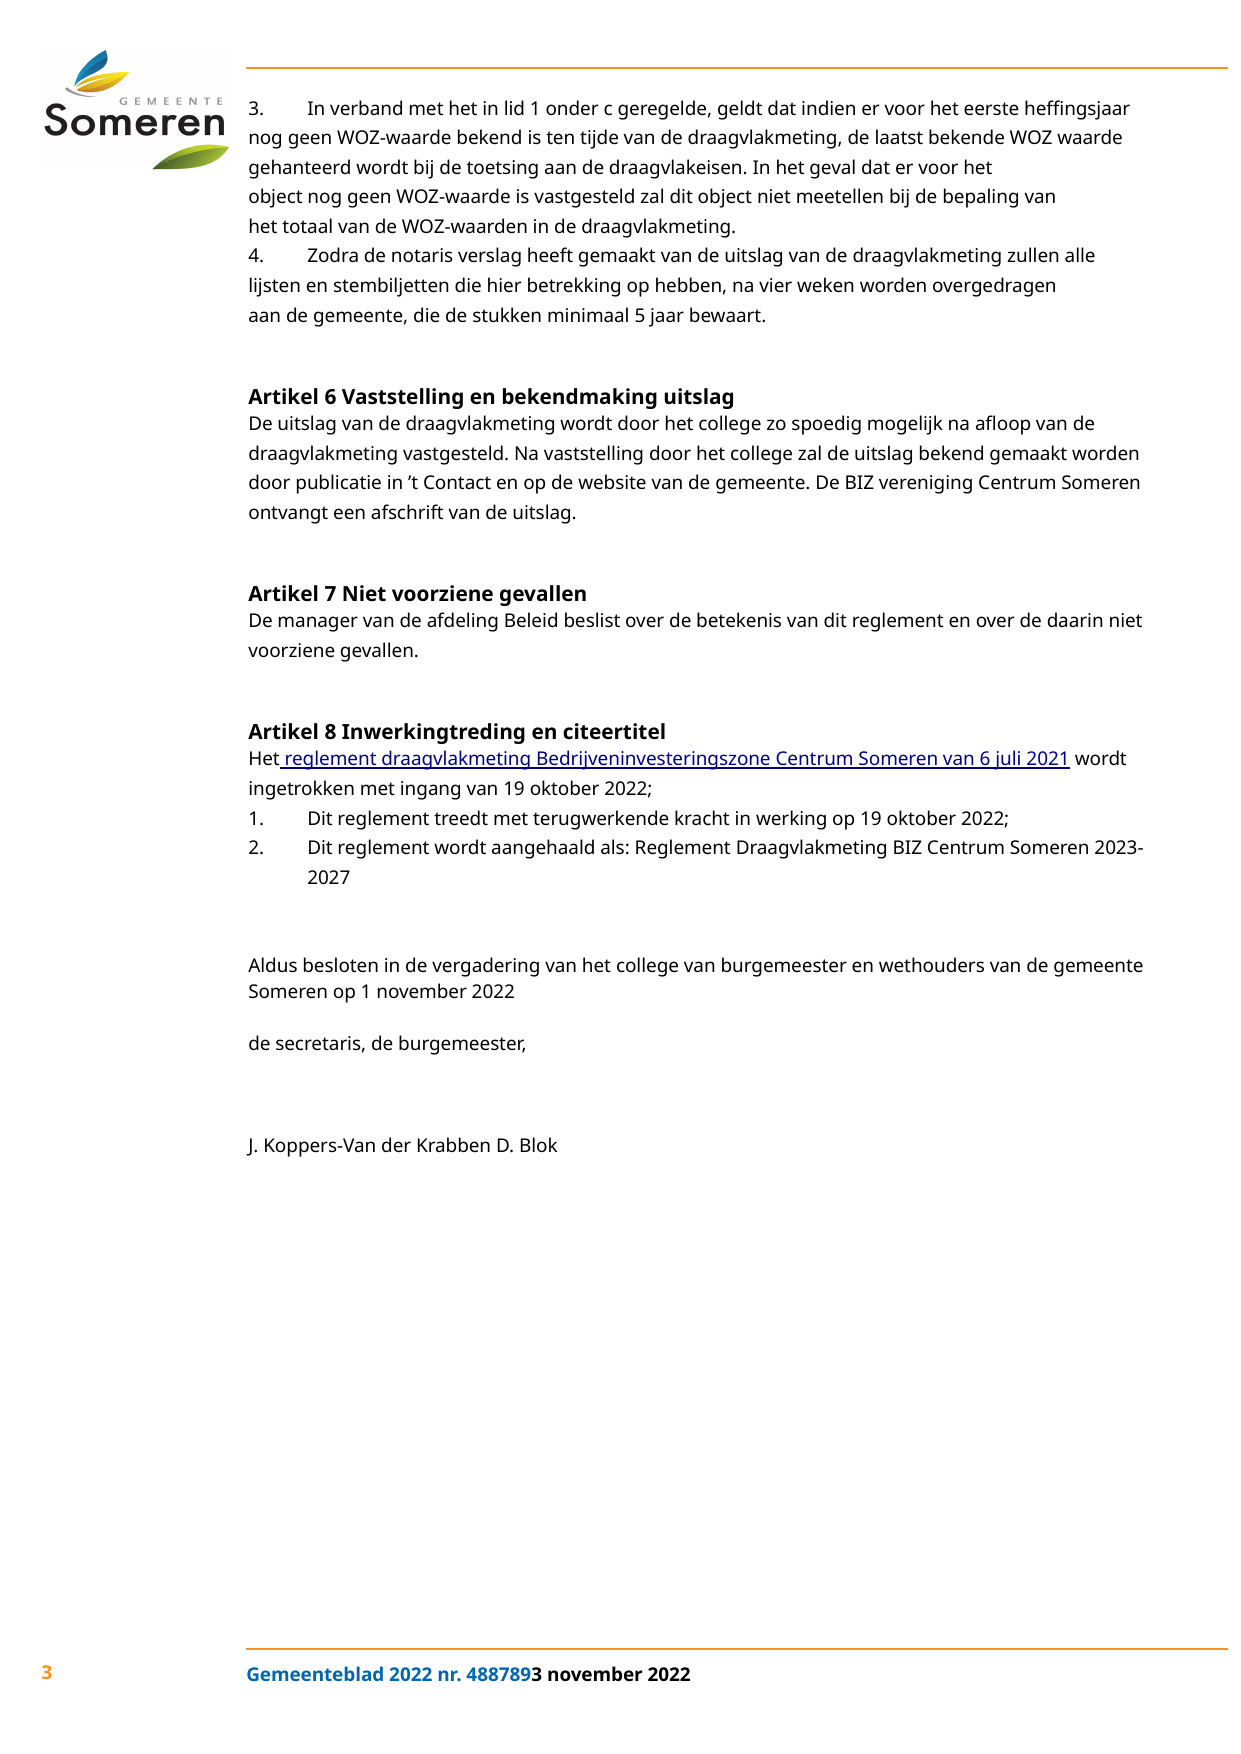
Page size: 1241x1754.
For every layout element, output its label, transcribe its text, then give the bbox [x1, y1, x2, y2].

text het totaal van de WOZ-waarden in de draagvlakmeting. [248, 213, 1152, 239]
text Het reglement draagvlakmeting Bedrijveninvesteringszone Centrum Someren van 6 juli 2021 wordt ingetrokken met ingang van 19 oktober 2022; [248, 746, 1152, 801]
text object nog geen WOZ-waarde is vastgesteld zal dit object niet meetellen bij de bepaling van [248, 183, 1152, 209]
text Artikel 8 Inwerkingtreding en citeertitel [248, 717, 1152, 746]
list In verband met het in lid 1 onder c geregelde, geldt dat indien er voor het eerste heffingsjaar [248, 95, 1152, 121]
text de secretaris, de burgemeester, [248, 1030, 1152, 1056]
text Artikel 6 Vaststelling en bekendmaking uitslag [248, 382, 1152, 410]
picture [41, 47, 231, 172]
text lijsten en stembiljetten die hier betrekking op hebben, na vier weken worden overgedragen [248, 272, 1152, 298]
list Zodra de notaris verslag heeft gemaakt van de uitslag van de draagvlakmeting zullen alle [248, 243, 1152, 268]
text Artikel 7 Niet voorziene gevallen [248, 579, 1152, 607]
list Dit reglement treedt met terugwerkende kracht in werking op 19 oktober 2022; [248, 805, 1152, 830]
text nog geen WOZ-waarde bekend is ten tijde van de draagvlakmeting, de laatst bekende WOZ waarde gehanteerd wordt bij de toetsing aan de draagvlakeisen. In het geval dat er voor het [248, 124, 1152, 180]
text aan de gemeente, die de stukken minimaal 5 jaar bewaart. [248, 302, 1152, 328]
text De uitslag van de draagvlakmeting wordt door het college zo spoedig mogelijk na afloop van de draagvlakmeting vastgesteld. Na vaststelling door het college zal de uitslag bekend gemaakt worden door publicatie in ’t Contact en op de website van de gemeente. De BIZ vereniging Centrum Someren ontvangt een afschrift van de uitslag. [248, 410, 1152, 525]
text Aldus besloten in de vergadering van het college van burgemeester en wethouders van de gemeente Someren op 1 november 2022 [248, 953, 1152, 1004]
text De manager van de afdeling Beleid beslist over de betekenis van dit reglement en over de daarin niet voorziene gevallen. [248, 607, 1152, 663]
list Dit reglement wordt aangehaald als: Reglement Draagvlakmeting BIZ Centrum Someren 2023-2027 [248, 834, 1152, 889]
text J. Koppers-Van der Krabben D. Blok [248, 1133, 1152, 1158]
